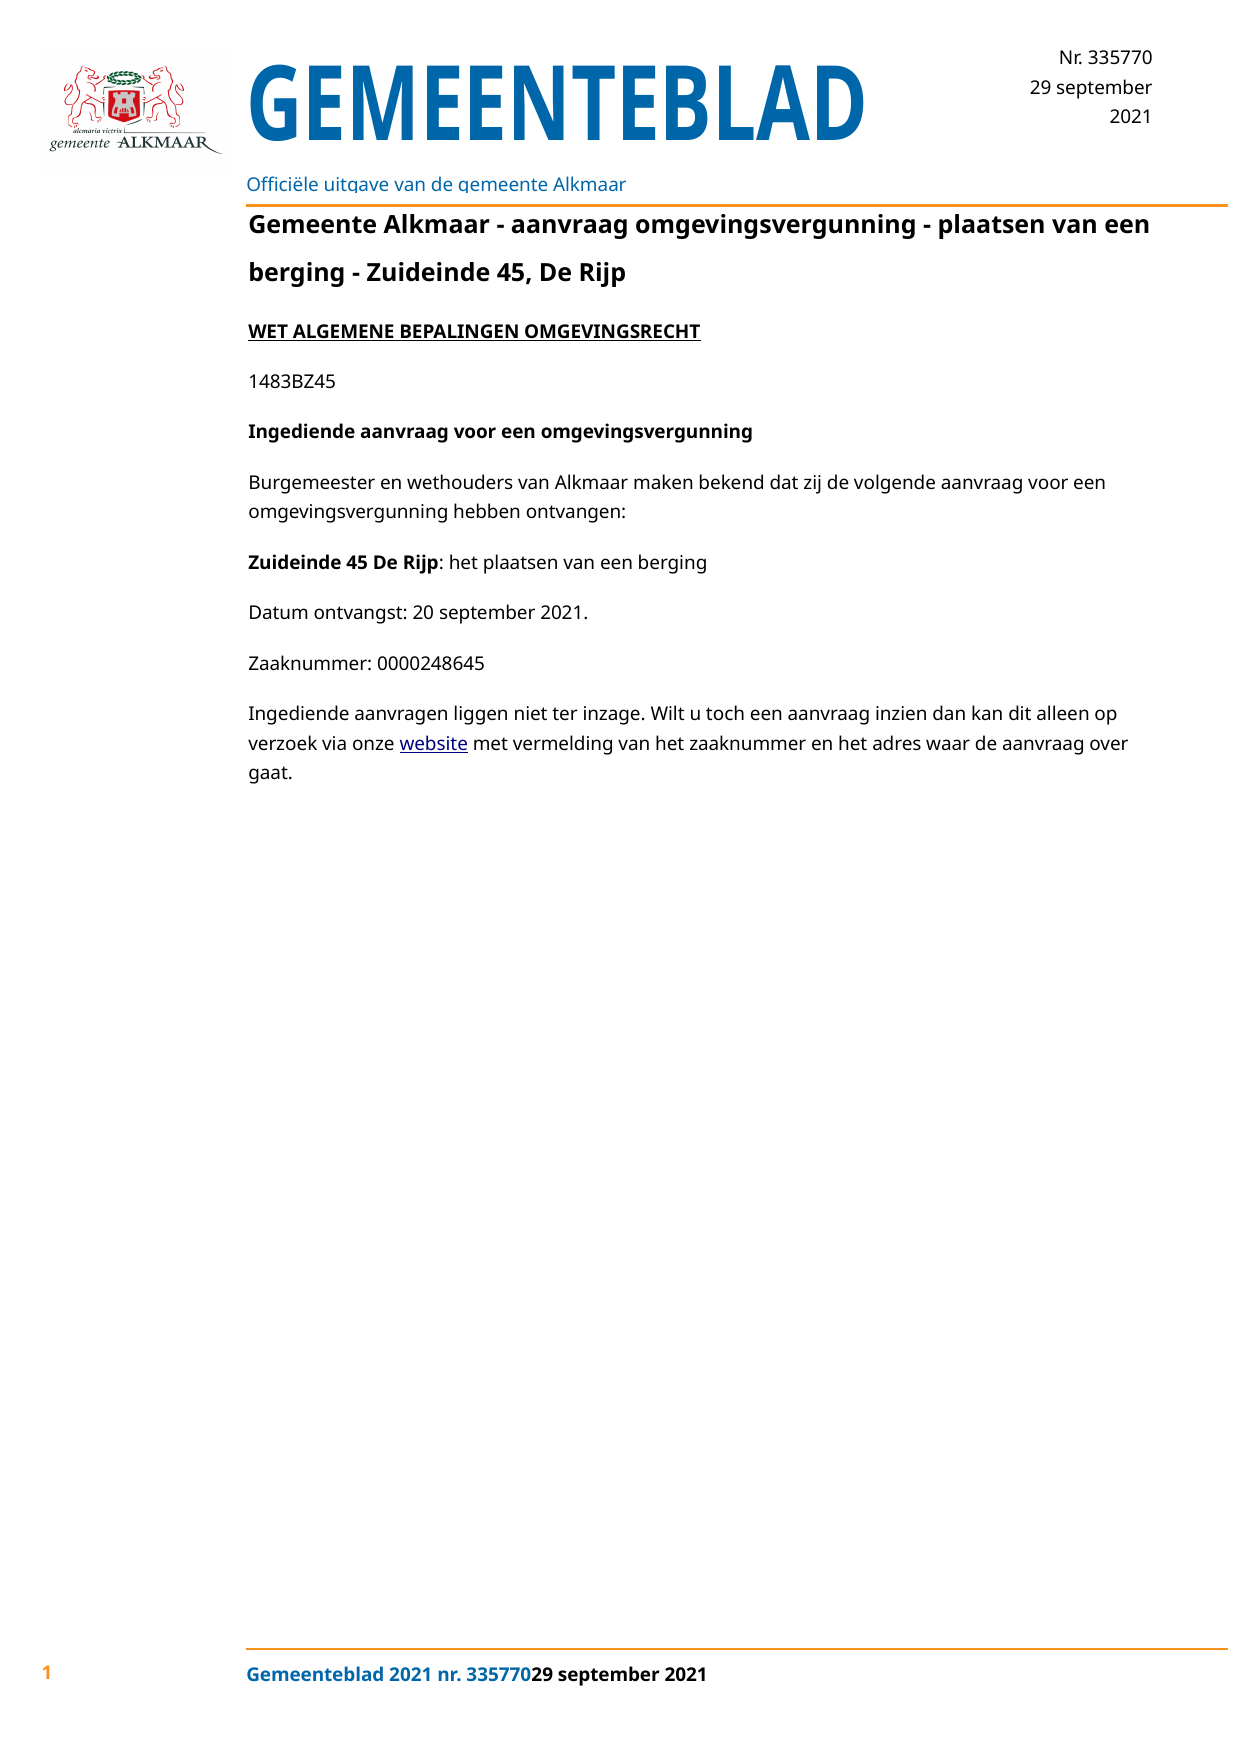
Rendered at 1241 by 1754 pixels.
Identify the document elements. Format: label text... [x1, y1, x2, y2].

text Datum ontvangst: 20 september 2021. [248, 599, 1152, 625]
text Gemeente Alkmaar - aanvraag omgevingsvergunning - plaatsen van een berging - Zuideinde 45, De Rijp [248, 207, 1152, 288]
text Zuideinde 45 De Rijp: het plaatsen van een berging [248, 549, 1152, 575]
text Ingediende aanvragen liggen niet ter inzage. Wilt u toch een aanvraag inzien dan kan dit alleen op verzoek via onze website met vermelding van het zaaknummer en het adres waar de aanvraag over gaat. [248, 700, 1152, 785]
picture [41, 47, 231, 172]
text Ingediende aanvraag voor een omgevingsvergunning [248, 419, 1152, 444]
text 1483BZ45 [248, 368, 1152, 394]
text Burgemeester en wethouders van Alkmaar maken bekend dat zij de volgende aanvraag voor een omgevingsvergunning hebben ontvangen: [248, 469, 1152, 524]
text Zaaknummer: 0000248645 [248, 650, 1152, 676]
text WET ALGEMENE BEPALINGEN OMGEVINGSRECHT [248, 318, 1152, 344]
